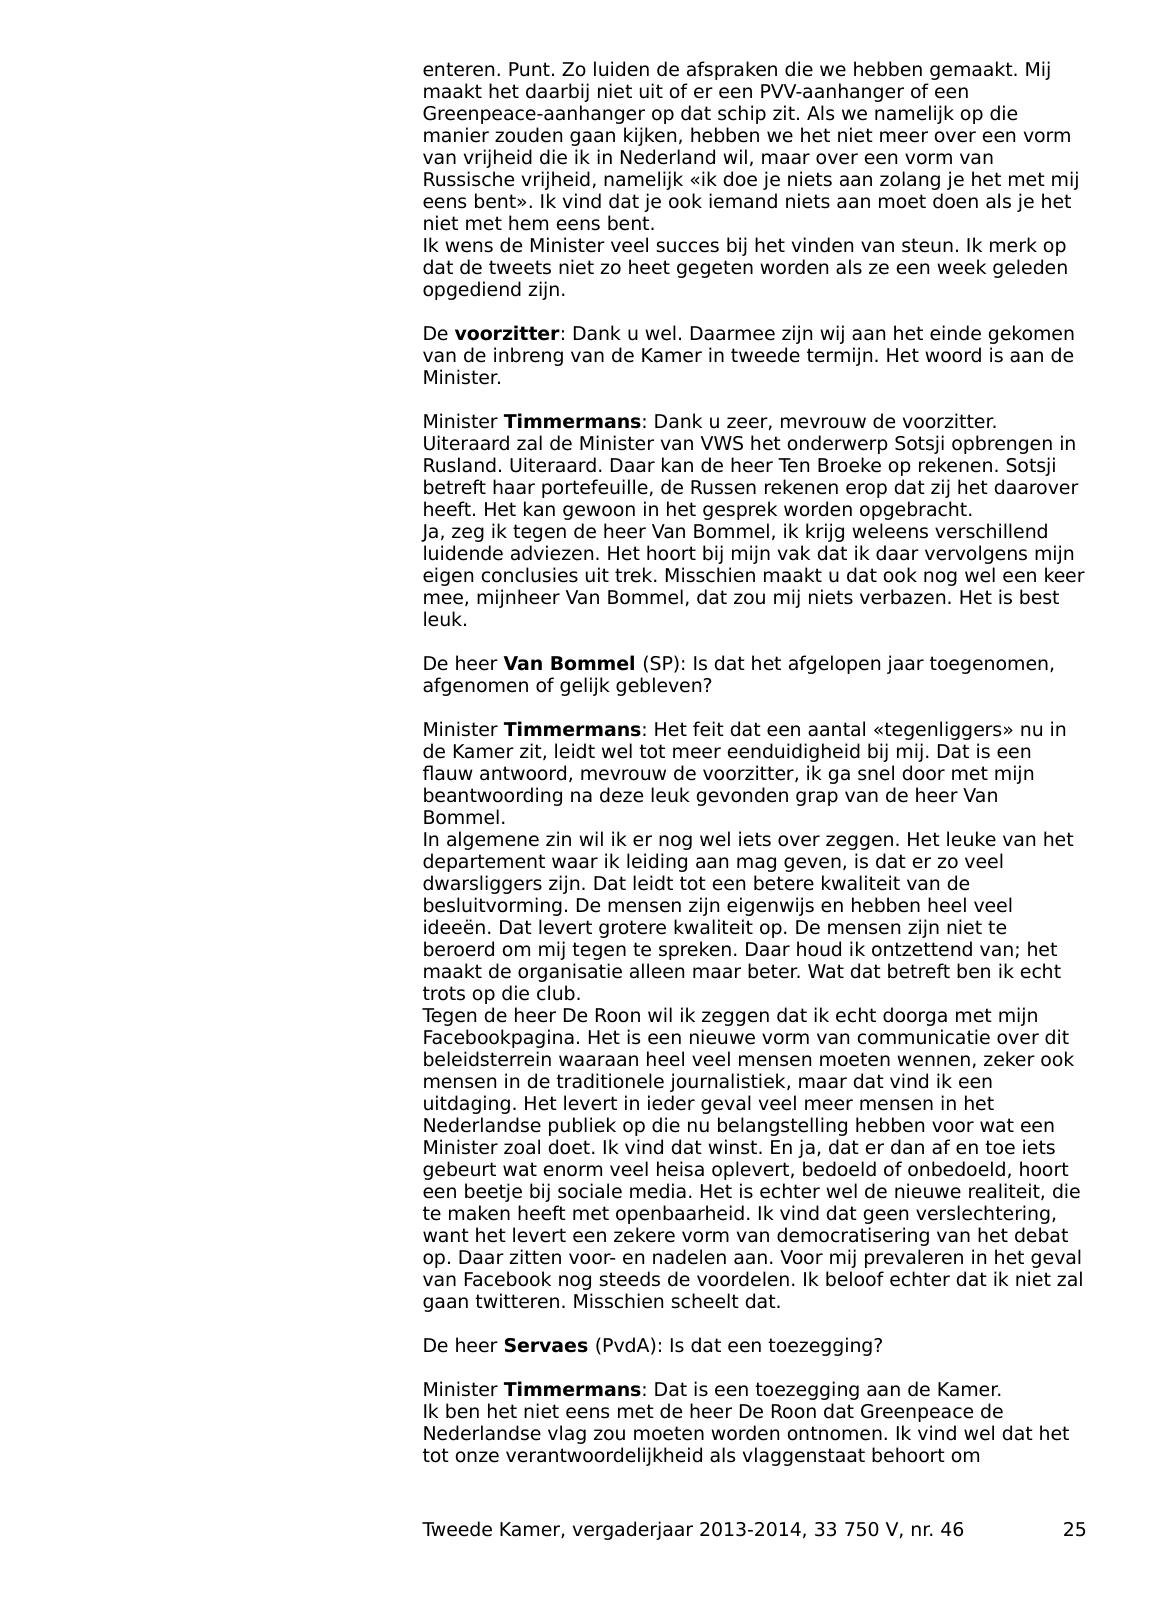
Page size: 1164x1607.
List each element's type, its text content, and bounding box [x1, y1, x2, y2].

text De heer Servaes (PvdA): Is dat een toezegging? [422, 1335, 1087, 1357]
text Minister Timmermans: Het feit dat een aantal «tegenliggers» nu in de Kamer zit, leidt wel tot meer eenduidigheid bij mij. Dat is een flauw antwoord, mevrouw de voorzitter, ik ga snel door met mijn beantwoording na deze leuk gevonden grap van de heer Van Bommel. [422, 719, 1087, 829]
text Ik ben het niet eens met de heer De Roon dat Greenpeace de Nederlandse vlag zou moeten worden ontnomen. Ik vind wel dat het tot onze verantwoordelijkheid als vlaggenstaat behoort om [422, 1401, 1087, 1467]
text enteren. Punt. Zo luiden de afspraken die we hebben gemaakt. Mij maakt het daarbij niet uit of er een PVV-aanhanger of een Greenpeace-aanhanger op dat schip zit. Als we namelijk op die manier zouden gaan kijken, hebben we het niet meer over een vorm van vrijheid die ik in Nederland wil, maar over een vorm van Russische vrijheid, namelijk «ik doe je niets aan zolang je het met mij eens bent». Ik vind dat je ook iemand niets aan moet doen als je het niet met hem eens bent. [422, 59, 1087, 235]
text In algemene zin wil ik er nog wel iets over zeggen. Het leuke van het departement waar ik leiding aan mag geven, is dat er zo veel dwarsliggers zijn. Dat leidt tot een betere kwaliteit van de besluitvorming. De mensen zijn eigenwijs en hebben heel veel ideeën. Dat levert grotere kwaliteit op. De mensen zijn niet te beroerd om mij tegen te spreken. Daar houd ik ontzettend van; het maakt de organisatie alleen maar beter. Wat dat betreft ben ik echt trots op die club. [422, 829, 1087, 1005]
text Ja, zeg ik tegen de heer Van Bommel, ik krijg weleens verschillend luidende adviezen. Het hoort bij mijn vak dat ik daar vervolgens mijn eigen conclusies uit trek. Misschien maakt u dat ook nog wel een keer mee, mijnheer Van Bommel, dat zou mij niets verbazen. Het is best leuk. [422, 521, 1087, 631]
text Minister Timmermans: Dank u zeer, mevrouw de voorzitter. Uiteraard zal de Minister van VWS het onderwerp Sotsji opbrengen in Rusland. Uiteraard. Daar kan de heer Ten Broeke op rekenen. Sotsji betreft haar portefeuille, de Russen rekenen erop dat zij het daarover heeft. Het kan gewoon in het gesprek worden opgebracht. [422, 411, 1087, 521]
text Ik wens de Minister veel succes bij het vinden van steun. Ik merk op dat de tweets niet zo heet gegeten worden als ze een week geleden opgediend zijn. [422, 235, 1087, 301]
text De heer Van Bommel (SP): Is dat het afgelopen jaar toegenomen, afgenomen of gelijk gebleven? [422, 653, 1087, 697]
text Minister Timmermans: Dat is een toezegging aan de Kamer. [422, 1379, 1087, 1401]
text Tegen de heer De Roon wil ik zeggen dat ik echt doorga met mijn Facebookpagina. Het is een nieuwe vorm van communicatie over dit beleidsterrein waaraan heel veel mensen moeten wennen, zeker ook mensen in de traditionele journalistiek, maar dat vind ik een uitdaging. Het levert in ieder geval veel meer mensen in het Nederlandse publiek op die nu belangstelling hebben voor wat een Minister zoal doet. Ik vind dat winst. En ja, dat er dan af en toe iets gebeurt wat enorm veel heisa oplevert, bedoeld of onbedoeld, hoort een beetje bij sociale media. Het is echter wel de nieuwe realiteit, die te maken heeft met openbaarheid. Ik vind dat geen verslechtering, want het levert een zekere vorm van democratisering van het debat op. Daar zitten voor- en nadelen aan. Voor mij prevaleren in het geval van Facebook nog steeds de voordelen. Ik beloof echter dat ik niet zal gaan twitteren. Misschien scheelt dat. [422, 1005, 1087, 1313]
text De voorzitter: Dank u wel. Daarmee zijn wij aan het einde gekomen van de inbreng van de Kamer in tweede termijn. Het woord is aan de Minister. [422, 323, 1087, 389]
